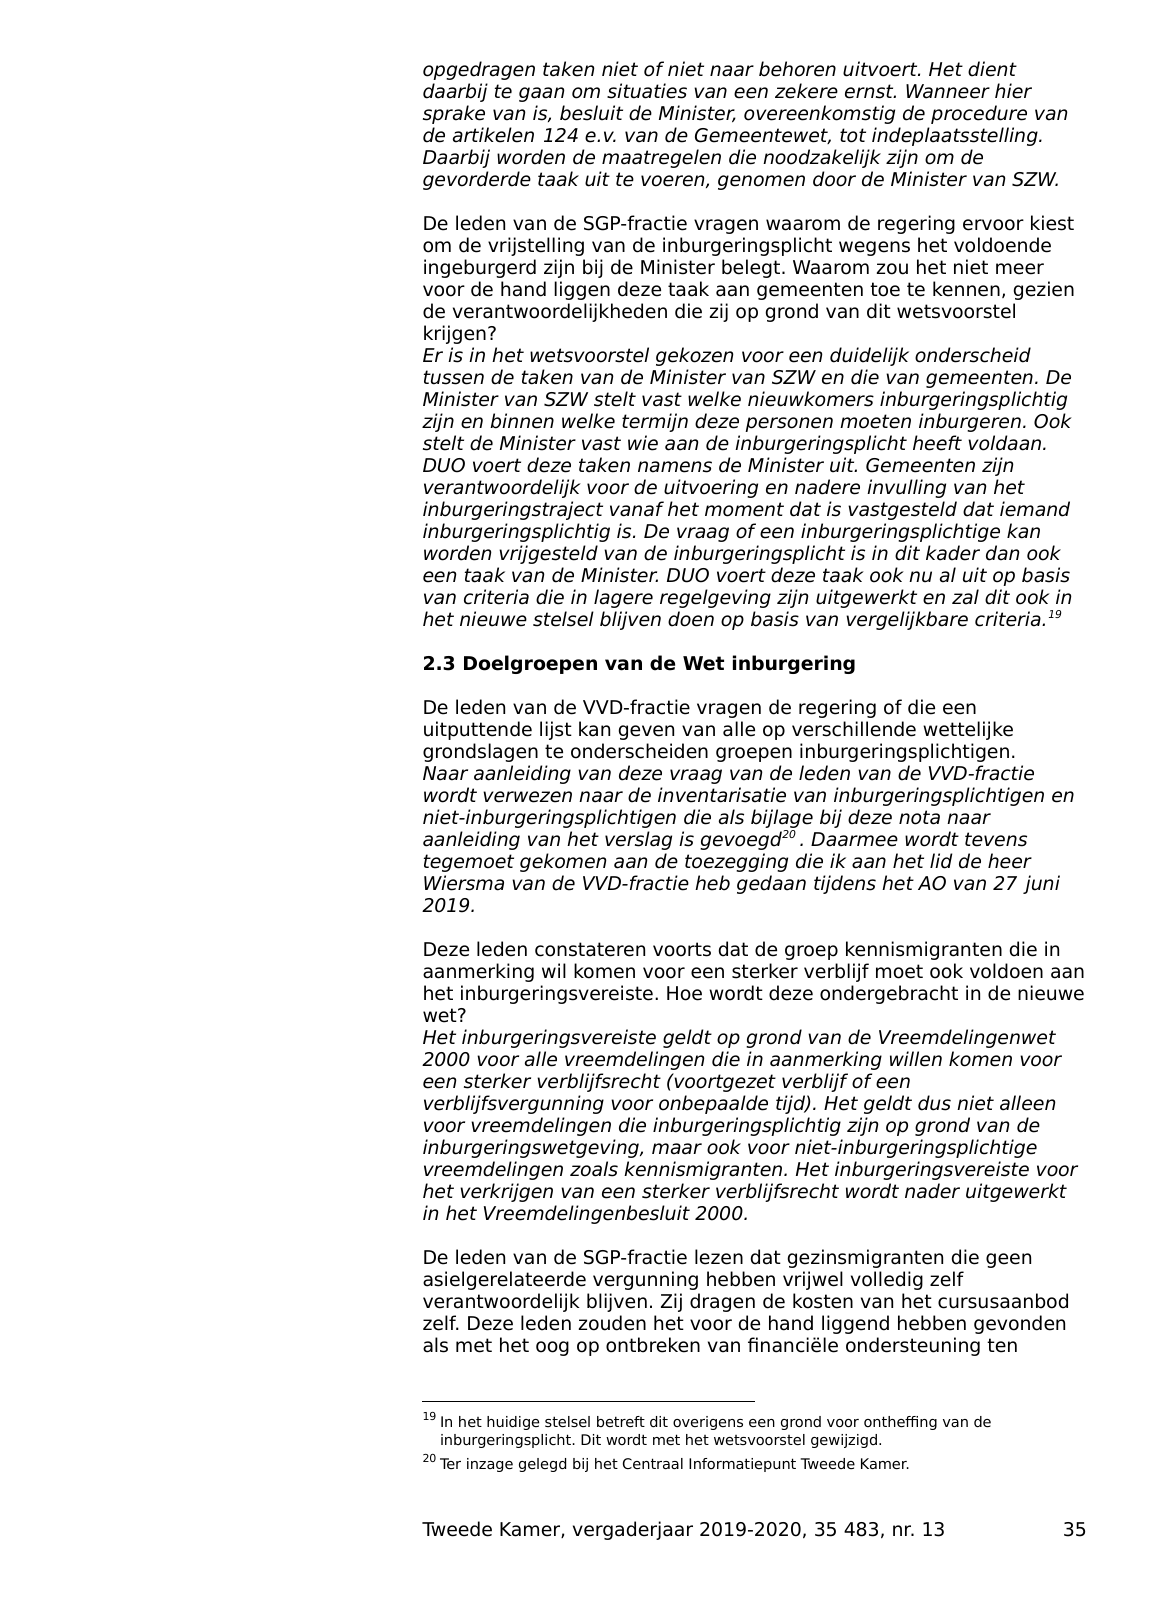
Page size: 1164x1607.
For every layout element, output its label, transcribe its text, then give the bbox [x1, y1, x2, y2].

text De leden van de VVD-fractie vragen de regering of die een uitputtende lijst kan geven van alle op verschillende wettelijke grondslagen te onderscheiden groepen inburgeringsplichtigen. [422, 697, 1087, 763]
text Ter inzage gelegd bij het Centraal Informatiepunt Tweede Kamer. [422, 1452, 1087, 1474]
subtitle 2.3 Doelgroepen van de Wet inburgering [422, 653, 1087, 675]
text Er is in het wetsvoorstel gekozen voor een duidelijk onderscheid tussen de taken van de Minister van SZW en die van gemeenten. De Minister van SZW stelt vast welke nieuwkomers inburgeringsplichtig zijn en binnen welke termijn deze personen moeten inburgeren. Ook stelt de Minister vast wie aan de inburgeringsplicht heeft voldaan. DUO voert deze taken namens de Minister uit. Gemeenten zijn verantwoordelijk voor de uitvoering en nadere invulling van het inburgeringstraject vanaf het moment dat is vastgesteld dat iemand inburgeringsplichtig is. De vraag of een inburgeringsplichtige kan worden vrijgesteld van de inburgeringsplicht is in dit kader dan ook een taak van de Minister. DUO voert deze taak ook nu al uit op basis van criteria die in lagere regelgeving zijn uitgewerkt en zal dit ook in het nieuwe stelsel blijven doen op basis van vergelijkbare criteria. [422, 345, 1087, 631]
text Deze leden constateren voorts dat de groep kennismigranten die in aanmerking wil komen voor een sterker verblijf moet ook voldoen aan het inburgeringsvereiste. Hoe wordt deze ondergebracht in de nieuwe wet? [422, 939, 1087, 1027]
text In het huidige stelsel betreft dit overigens een grond voor ontheffing van de inburgeringsplicht. Dit wordt met het wetsvoorstel gewijzigd. [422, 1410, 1087, 1449]
text Het inburgeringsvereiste geldt op grond van de Vreemdelingenwet 2000 voor alle vreemdelingen die in aanmerking willen komen voor een sterker verblijfsrecht (voortgezet verblijf of een verblijfsvergunning voor onbepaalde tijd). Het geldt dus niet alleen voor vreemdelingen die inburgeringsplichtig zijn op grond van de inburgeringswetgeving, maar ook voor niet-inburgeringsplichtige vreemdelingen zoals kennismigranten. Het inburgeringsvereiste voor het verkrijgen van een sterker verblijfsrecht wordt nader uitgewerkt in het Vreemdelingenbesluit 2000. [422, 1027, 1087, 1225]
text Naar aanleiding van deze vraag van de leden van de VVD-fractie wordt verwezen naar de inventarisatie van inburgeringsplichtigen en niet-inburgeringsplichtigen die als bijlage bij deze nota naar aanleiding van het verslag is gevoegd. Daarmee wordt tevens tegemoet gekomen aan de toezegging die ik aan het lid de heer Wiersma van de VVD-fractie heb gedaan tijdens het AO van 27 juni 2019. [422, 763, 1087, 917]
text opgedragen taken niet of niet naar behoren uitvoert. Het dient daarbij te gaan om situaties van een zekere ernst. Wanneer hier sprake van is, besluit de Minister, overeenkomstig de procedure van de artikelen 124 e.v. van de Gemeentewet, tot indeplaatsstelling. Daarbij worden de maatregelen die noodzakelijk zijn om de gevorderde taak uit te voeren, genomen door de Minister van SZW. [422, 59, 1087, 191]
text De leden van de SGP-fractie vragen waarom de regering ervoor kiest om de vrijstelling van de inburgeringsplicht wegens het voldoende ingeburgerd zijn bij de Minister belegt. Waarom zou het niet meer voor de hand liggen deze taak aan gemeenten toe te kennen, gezien de verantwoordelijkheden die zij op grond van dit wetsvoorstel krijgen? [422, 213, 1087, 345]
text De leden van de SGP-fractie lezen dat gezinsmigranten die geen asielgerelateerde vergunning hebben vrijwel volledig zelf verantwoordelijk blijven. Zij dragen de kosten van het cursusaanbod zelf. Deze leden zouden het voor de hand liggend hebben gevonden als met het oog op ontbreken van financiële ondersteuning ten [422, 1247, 1087, 1357]
